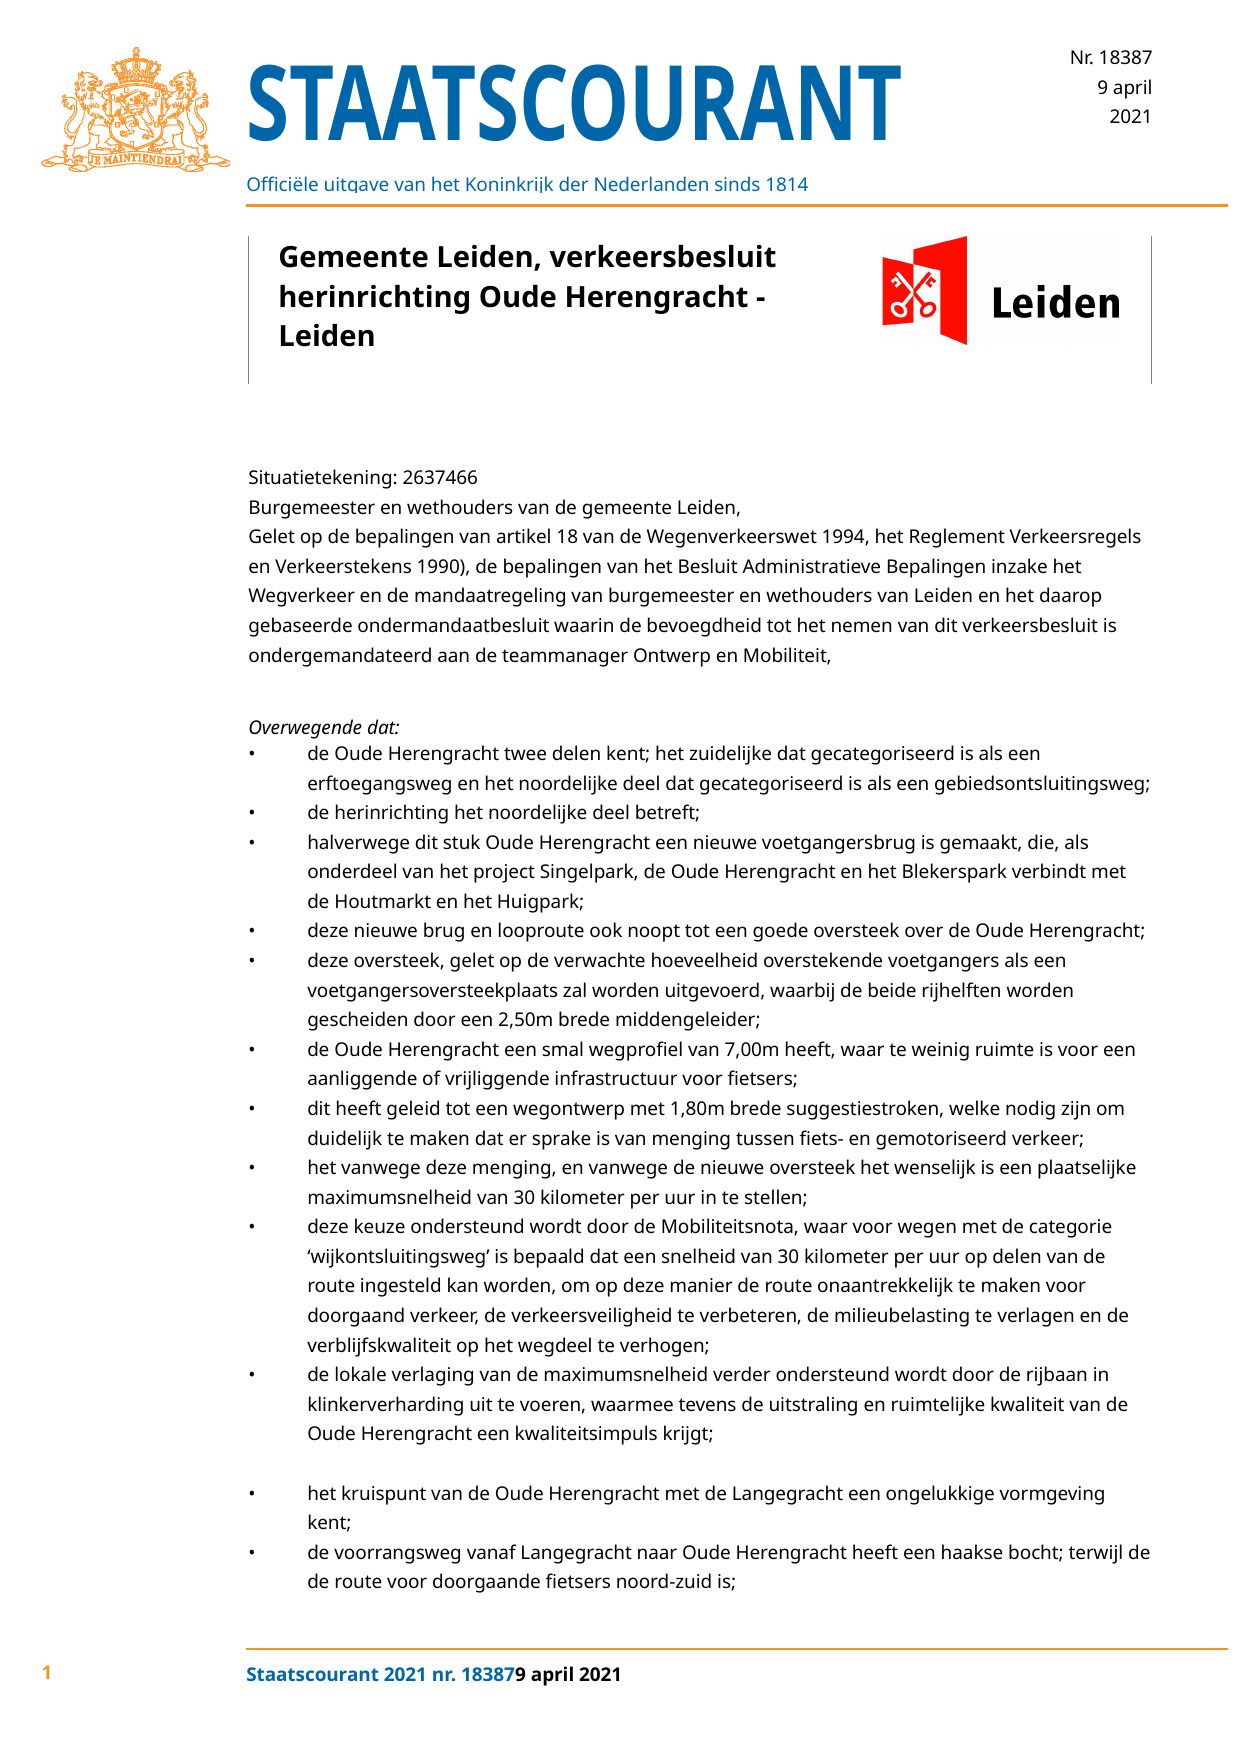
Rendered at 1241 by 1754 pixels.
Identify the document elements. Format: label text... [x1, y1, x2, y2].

list de Oude Herengracht een smal wegprofiel van 7,00m heeft, waar te weinig ruimte is voor een aanliggende of vrijliggende infrastructuur voor fietsers; [248, 1036, 1152, 1091]
list de herinrichting het noordelijke deel betreft; [248, 799, 1152, 825]
table_header [850, 236, 1151, 384]
list de voorrangsweg vanaf Langegracht naar Oude Herengracht heeft een haakse bocht; terwijl de de route voor doorgaande fietsers noord-zuid is; [248, 1539, 1152, 1594]
list het kruispunt van de Oude Herengracht met de Langegracht een ongelukkige vormgeving kent; [248, 1480, 1152, 1535]
text Gelet op de bepalingen van artikel 18 van de Wegenverkeerswet 1994, het Reglement Verkeersregels en Verkeerstekens 1990), de bepalingen van het Besluit Administratieve Bepalingen inzake het Wegverkeer en de mandaatregeling van burgemeester en wethouders van Leiden en het daarop gebaseerde ondermandaatbesluit waarin de bevoegdheid tot het nemen van dit verkeersbesluit is ondergemandateerd aan de teammanager Ontwerp en Mobiliteit, [248, 523, 1152, 667]
text Burgemeester en wethouders van de gemeente Leiden, [248, 494, 1152, 519]
list deze oversteek, gelet op de verwachte hoeveelheid overstekende voetgangers als een voetgangersoversteekplaats zal worden uitgevoerd, waarbij de beide rijhelften worden gescheiden door een 2,50m brede middengeleider; [248, 947, 1152, 1032]
list deze nieuwe brug en looproute ook noopt tot een goede oversteek over de Oude Herengracht; [248, 918, 1152, 943]
list de lokale verlaging van de maximumsnelheid verder ondersteund wordt door de rijbaan in klinkerverharding uit te voeren, waarmee tevens de uitstraling en ruimtelijke kwaliteit van de Oude Herengracht een kwaliteitsimpuls krijgt; [248, 1361, 1152, 1446]
table_header Gemeente Leiden, verkeersbesluit herinrichting Oude Herengracht - Leiden [249, 236, 850, 384]
list dit heeft geleid tot een wegontwerp met 1,80m brede suggestiestroken, welke nodig zijn om duidelijk te maken dat er sprake is van menging tussen fiets- en gemotoriseerd verkeer; [248, 1095, 1152, 1151]
text Situatietekening: 2637466 [248, 464, 1152, 490]
picture [882, 236, 1119, 345]
list de Oude Herengracht twee delen kent; het zuidelijke dat gecategoriseerd is als een erftoegangsweg en het noordelijke deel dat gecategoriseerd is als een gebiedsontsluitingsweg; [248, 740, 1152, 796]
list halverwege dit stuk Oude Herengracht een nieuwe voetgangersbrug is gemaakt, die, als onderdeel van het project Singelpark, de Oude Herengracht en het Blekerspark verbindt met de Houtmarkt en het Huigpark; [248, 829, 1152, 914]
list deze keuze ondersteund wordt door de Mobiliteitsnota, waar voor wegen met de categorie ‘wijkontsluitingsweg’ is bepaald dat een snelheid van 30 kilometer per uur op delen van de route ingesteld kan worden, om op deze manier de route onaantrekkelijk te maken voor doorgaand verkeer, de verkeersveiligheid te verbeteren, de milieubelasting te verlagen en de verblijfskwaliteit op het wegdeel te verhogen; [248, 1213, 1152, 1358]
picture [41, 47, 231, 172]
text Overwegende dat: [248, 714, 1152, 740]
list het vanwege deze menging, en vanwege de nieuwe oversteek het wenselijk is een plaatselijke maximumsnelheid van 30 kilometer per uur in te stellen; [248, 1154, 1152, 1210]
